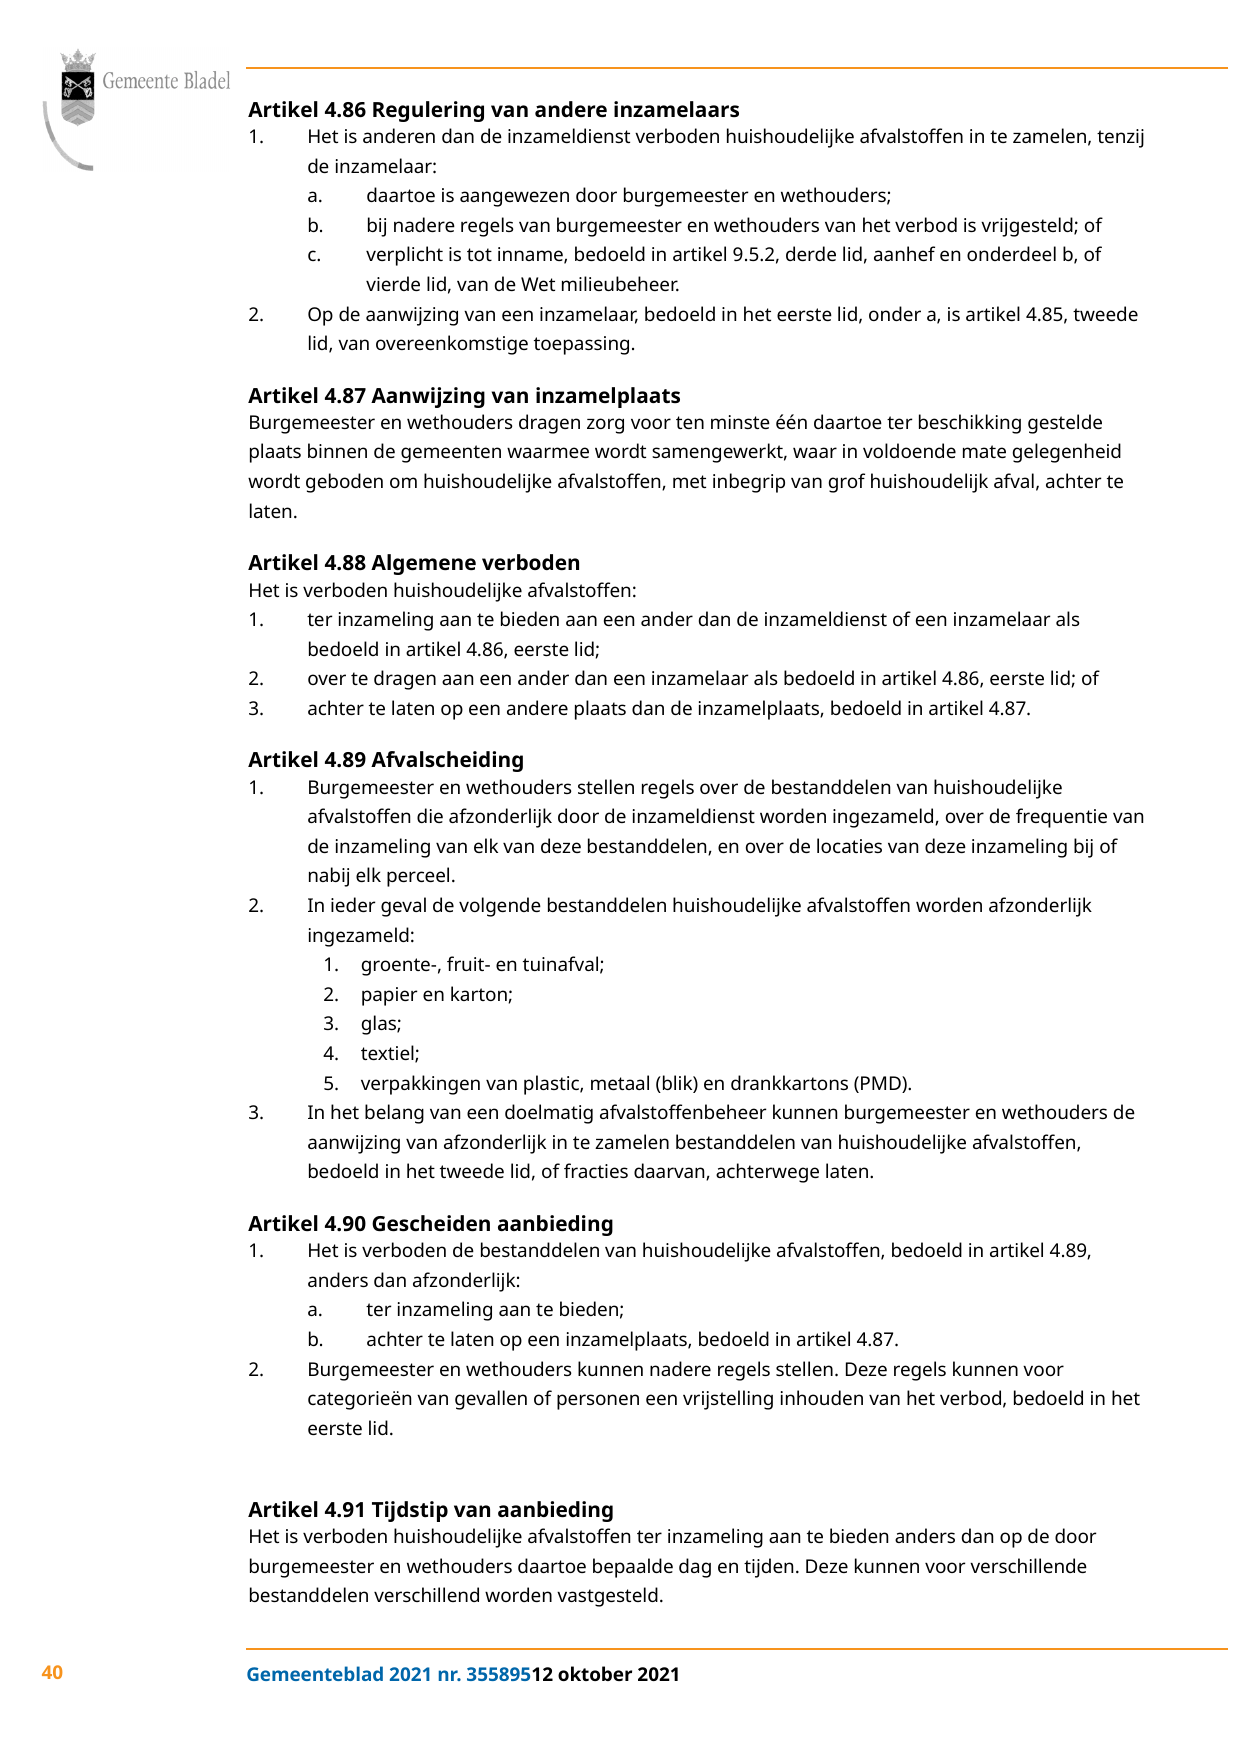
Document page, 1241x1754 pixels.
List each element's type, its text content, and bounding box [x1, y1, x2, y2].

list verpakkingen van plastic, metaal (blik) en drankkartons (PMD). [323, 1070, 1152, 1096]
picture [41, 47, 231, 172]
list verplicht is tot inname, bedoeld in artikel 9.5.2, derde lid, aanhef en onderdeel b, of vierde lid, van de Wet milieubeheer. [307, 242, 1152, 297]
text Artikel 4.91 Tijdstip van aanbieding [248, 1495, 1152, 1523]
list glas; [323, 1011, 1152, 1036]
text Artikel 4.87 Aanwijzing van inzamelplaats [248, 381, 1152, 409]
text Artikel 4.88 Algemene verboden [248, 548, 1152, 577]
text Artikel 4.86 Regulering van andere inzamelaars [248, 95, 1152, 123]
text Artikel 4.90 Gescheiden aanbieding [248, 1209, 1152, 1237]
list Het is anderen dan de inzameldienst verboden huishoudelijke afvalstoffen in te zamelen, tenzij de inzamelaar: [248, 123, 1152, 178]
list Burgemeester en wethouders kunnen nadere regels stellen. Deze regels kunnen voor categorieën van gevallen of personen een vrijstelling inhouden van het verbod, bedoeld in het eerste lid. [248, 1356, 1152, 1441]
list In het belang van een doelmatig afvalstoffenbeheer kunnen burgemeester en wethouders de aanwijzing van afzonderlijk in te zamelen bestanddelen van huishoudelijke afvalstoffen, bedoeld in het tweede lid, of fracties daarvan, achterwege laten. [248, 1099, 1152, 1184]
list textiel; [323, 1040, 1152, 1066]
text Het is verboden huishoudelijke afvalstoffen ter inzameling aan te bieden anders dan op de door burgemeester en wethouders daartoe bepaalde dag en tijden. Deze kunnen voor verschillende bestanddelen verschillend worden vastgesteld. [248, 1523, 1152, 1608]
list groente-, fruit- en tuinafval; [323, 951, 1152, 977]
list bij nadere regels van burgemeester en wethouders van het verbod is vrijgesteld; of [307, 212, 1152, 238]
list Het is verboden de bestanddelen van huishoudelijke afvalstoffen, bedoeld in artikel 4.89, anders dan afzonderlijk: [248, 1237, 1152, 1293]
list over te dragen aan een ander dan een inzamelaar als bedoeld in artikel 4.86, eerste lid; of [248, 666, 1152, 691]
list Burgemeester en wethouders stellen regels over de bestanddelen van huishoudelijke afvalstoffen die afzonderlijk door de inzameldienst worden ingezameld, over de frequentie van de inzameling van elk van deze bestanddelen, en over de locaties van deze inzameling bij of nabij elk perceel. [248, 774, 1152, 888]
list daartoe is aangewezen door burgemeester en wethouders; [307, 182, 1152, 208]
text Artikel 4.89 Afvalscheiding [248, 746, 1152, 774]
list In ieder geval de volgende bestanddelen huishoudelijke afvalstoffen worden afzonderlijk ingezameld: [248, 892, 1152, 948]
list papier en karton; [323, 981, 1152, 1007]
list Op de aanwijzing van een inzamelaar, bedoeld in het eerste lid, onder a, is artikel 4.85, tweede lid, van overeenkomstige toepassing. [248, 301, 1152, 356]
list achter te laten op een andere plaats dan de inzamelplaats, bedoeld in artikel 4.87. [248, 695, 1152, 721]
text Burgemeester en wethouders dragen zorg voor ten minste één daartoe ter beschikking gestelde plaats binnen de gemeenten waarmee wordt samengewerkt, waar in voldoende mate gelegenheid wordt geboden om huishoudelijke afvalstoffen, met inbegrip van grof huishoudelijk afval, achter te laten. [248, 409, 1152, 524]
text Het is verboden huishoudelijke afvalstoffen: [248, 577, 1152, 602]
list ter inzameling aan te bieden aan een ander dan de inzameldienst of een inzamelaar als bedoeld in artikel 4.86, eerste lid; [248, 606, 1152, 662]
list achter te laten op een inzamelplaats, bedoeld in artikel 4.87. [307, 1326, 1152, 1352]
list ter inzameling aan te bieden; [307, 1297, 1152, 1322]
